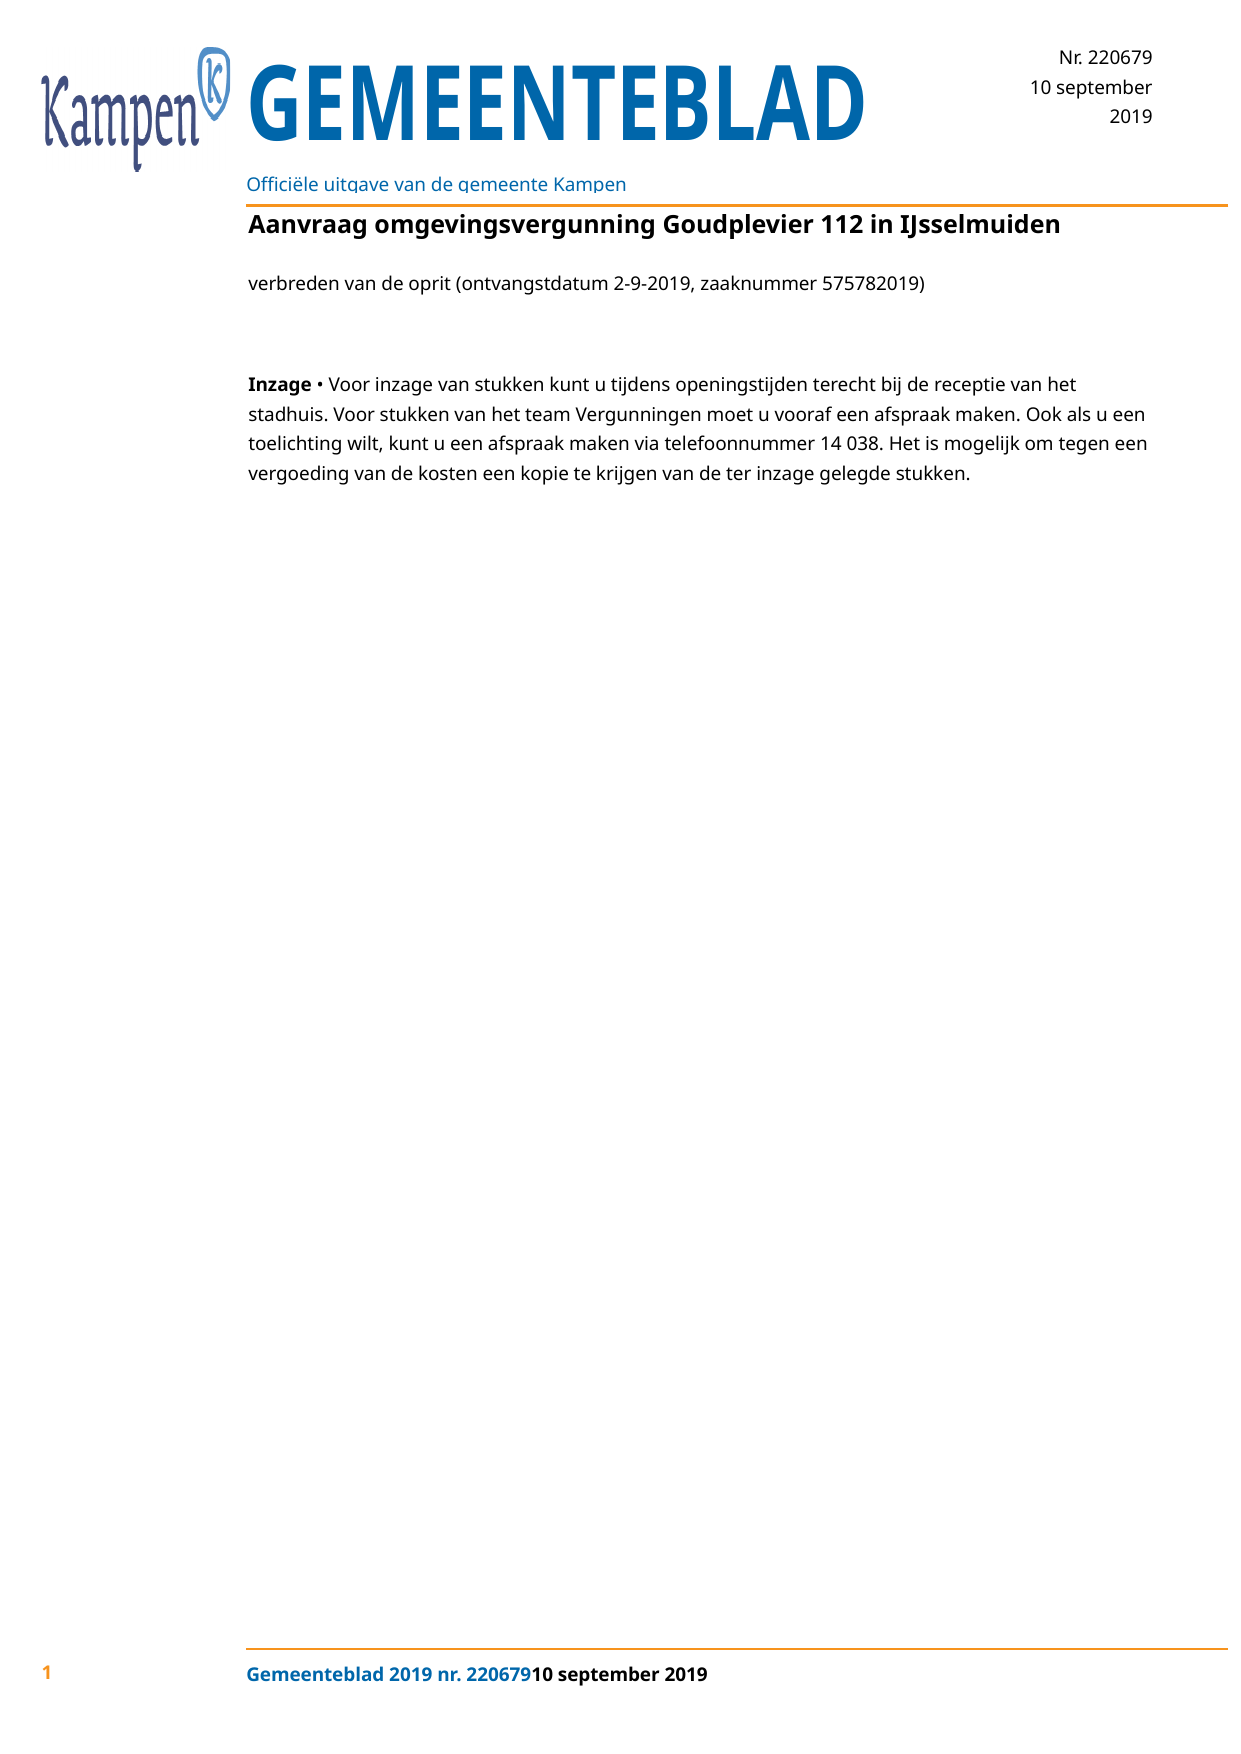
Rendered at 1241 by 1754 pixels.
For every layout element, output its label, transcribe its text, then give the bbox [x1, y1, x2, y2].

text verbreden van de oprit (ontvangstdatum 2-9-2019, zaaknummer 575782019) [248, 270, 1152, 296]
text Inzage • Voor inzage van stukken kunt u tijdens openingstijden terecht bij de receptie van het stadhuis. Voor stukken van het team Vergunningen moet u vooraf een afspraak maken. Ook als u een toelichting wilt, kunt u een afspraak maken via telefoonnummer 14 038. Het is mogelijk om tegen een vergoeding van de kosten een kopie te krijgen van de ter inzage gelegde stukken. [248, 371, 1152, 486]
text Aanvraag omgevingsvergunning Goudplevier 112 in IJsselmuiden [248, 207, 1152, 241]
picture [41, 47, 231, 172]
